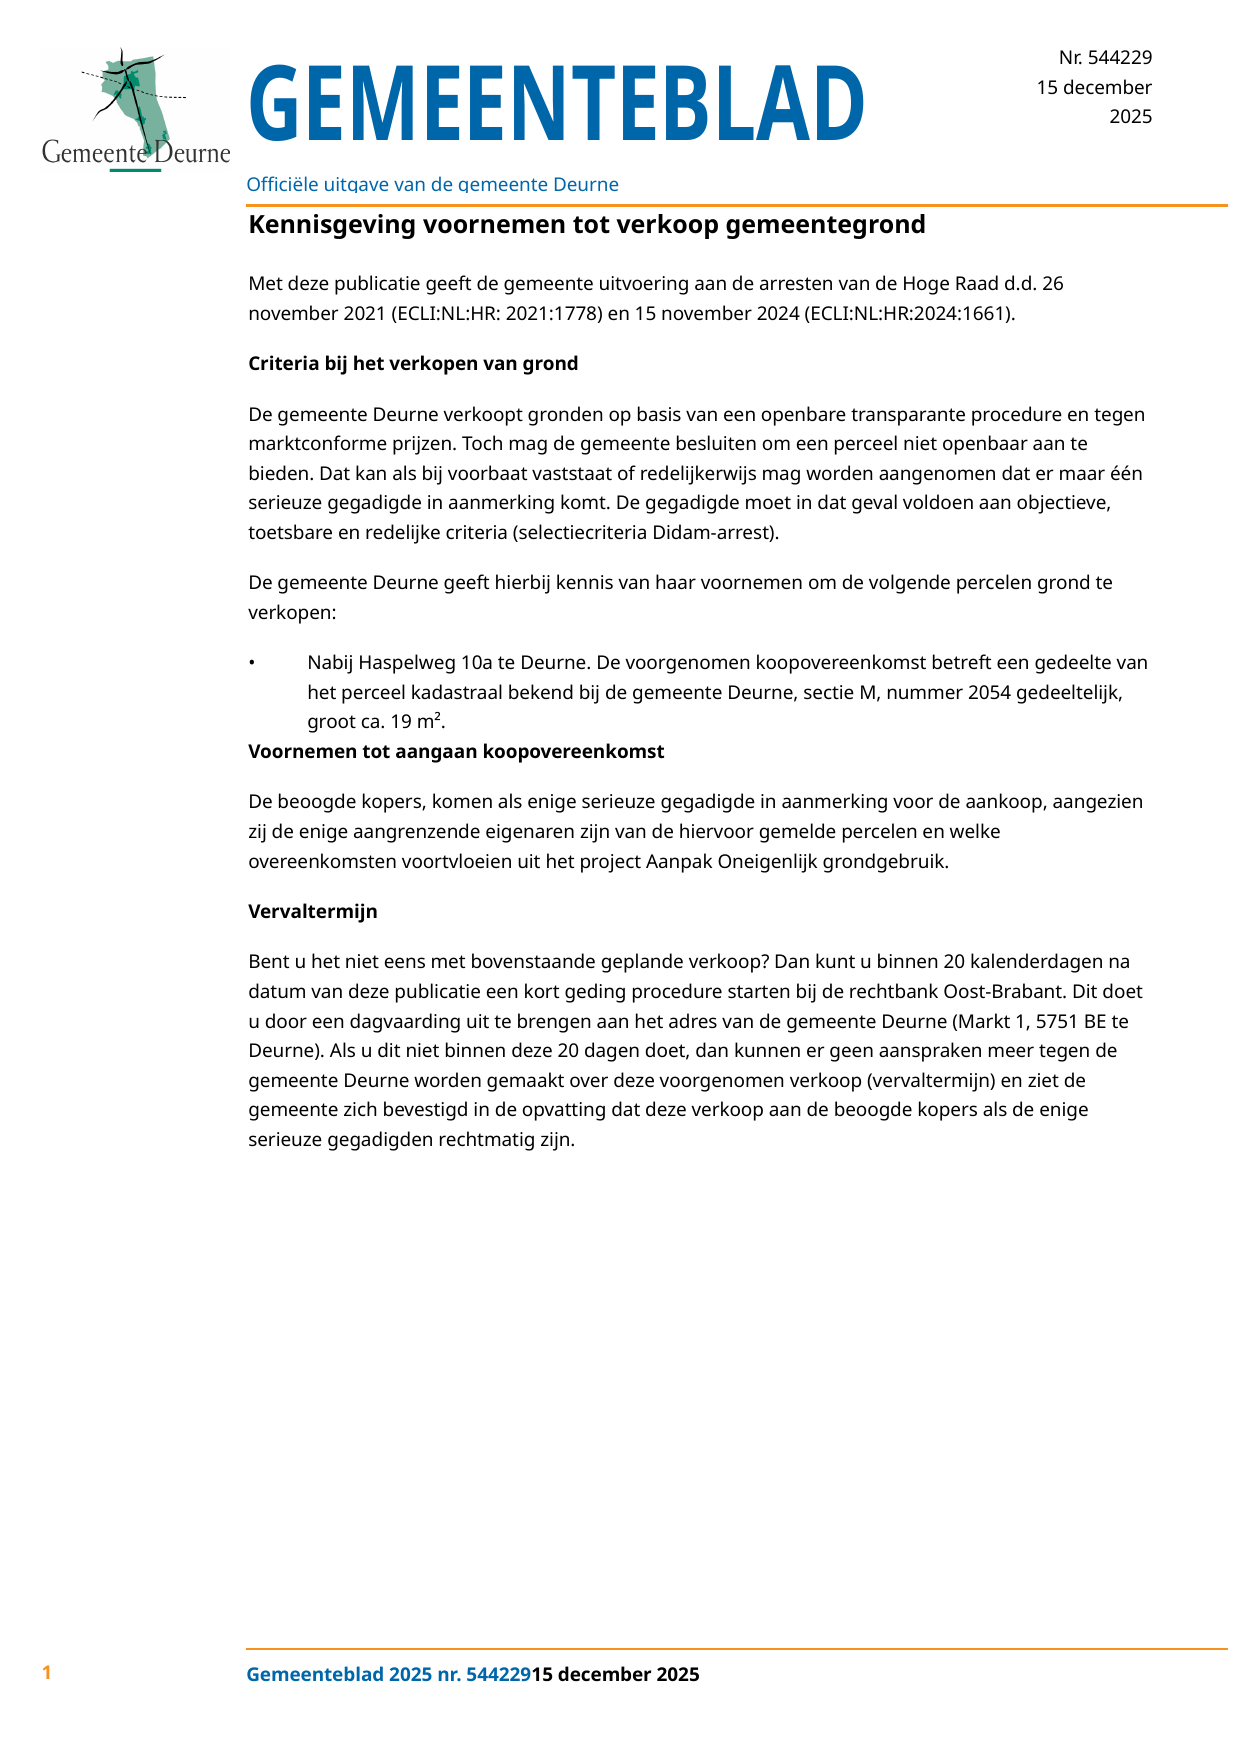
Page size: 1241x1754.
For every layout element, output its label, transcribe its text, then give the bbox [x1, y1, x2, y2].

list Nabij Haspelweg 10a te Deurne. De voorgenomen koopovereenkomst betreft een gedeelte van het perceel kadastraal bekend bij de gemeente Deurne, sectie M, nummer 2054 gedeeltelijk, groot ca. 19 m². [248, 649, 1152, 734]
text Criteria bij het verkopen van grond [248, 350, 1152, 376]
text De gemeente Deurne geeft hierbij kennis van haar voornemen om de volgende percelen grond te verkopen: [248, 569, 1152, 625]
text De gemeente Deurne verkoopt gronden op basis van een openbare transparante procedure en tegen marktconforme prijzen. Toch mag de gemeente besluiten om een perceel niet openbaar aan te bieden. Dat kan als bij voorbaat vaststaat of redelijkerwijs mag worden aangenomen dat er maar één serieuze gegadigde in aanmerking komt. De gegadigde moet in dat geval voldoen aan objectieve, toetsbare en redelijke criteria (selectiecriteria Didam-arrest). [248, 401, 1152, 545]
text Vervaltermijn [248, 898, 1152, 924]
text Bent u het niet eens met bovenstaande geplande verkoop? Dan kunt u binnen 20 kalenderdagen na datum van deze publicatie een kort geding procedure starten bij de rechtbank Oost-Brabant. Dit doet u door een dagvaarding uit te brengen aan het adres van de gemeente Deurne (Markt 1, 5751 BE te Deurne). Als u dit niet binnen deze 20 dagen doet, dan kunnen er geen aanspraken meer tegen de gemeente Deurne worden gemaakt over deze voorgenomen verkoop (vervaltermijn) en ziet de gemeente zich bevestigd in de opvatting dat deze verkoop aan de beoogde kopers als de enige serieuze gegadigden rechtmatig zijn. [248, 949, 1152, 1152]
text De beoogde kopers, komen als enige serieuze gegadigde in aanmerking voor de aankoop, aangezien zij de enige aangrenzende eigenaren zijn van de hiervoor gemelde percelen en welke overeenkomsten voortvloeien uit het project Aanpak Oneigenlijk grondgebruik. [248, 789, 1152, 873]
text Met deze publicatie geeft de gemeente uitvoering aan de arresten van de Hoge Raad d.d. 26 november 2021 (ECLI:NL:HR: 2021:1778) en 15 november 2024 (ECLI:NL:HR:2024:1661). [248, 270, 1152, 326]
text Kennisgeving voornemen tot verkoop gemeentegrond [248, 207, 1152, 241]
text Voornemen tot aangaan koopovereenkomst [248, 738, 1152, 764]
picture [41, 47, 231, 172]
